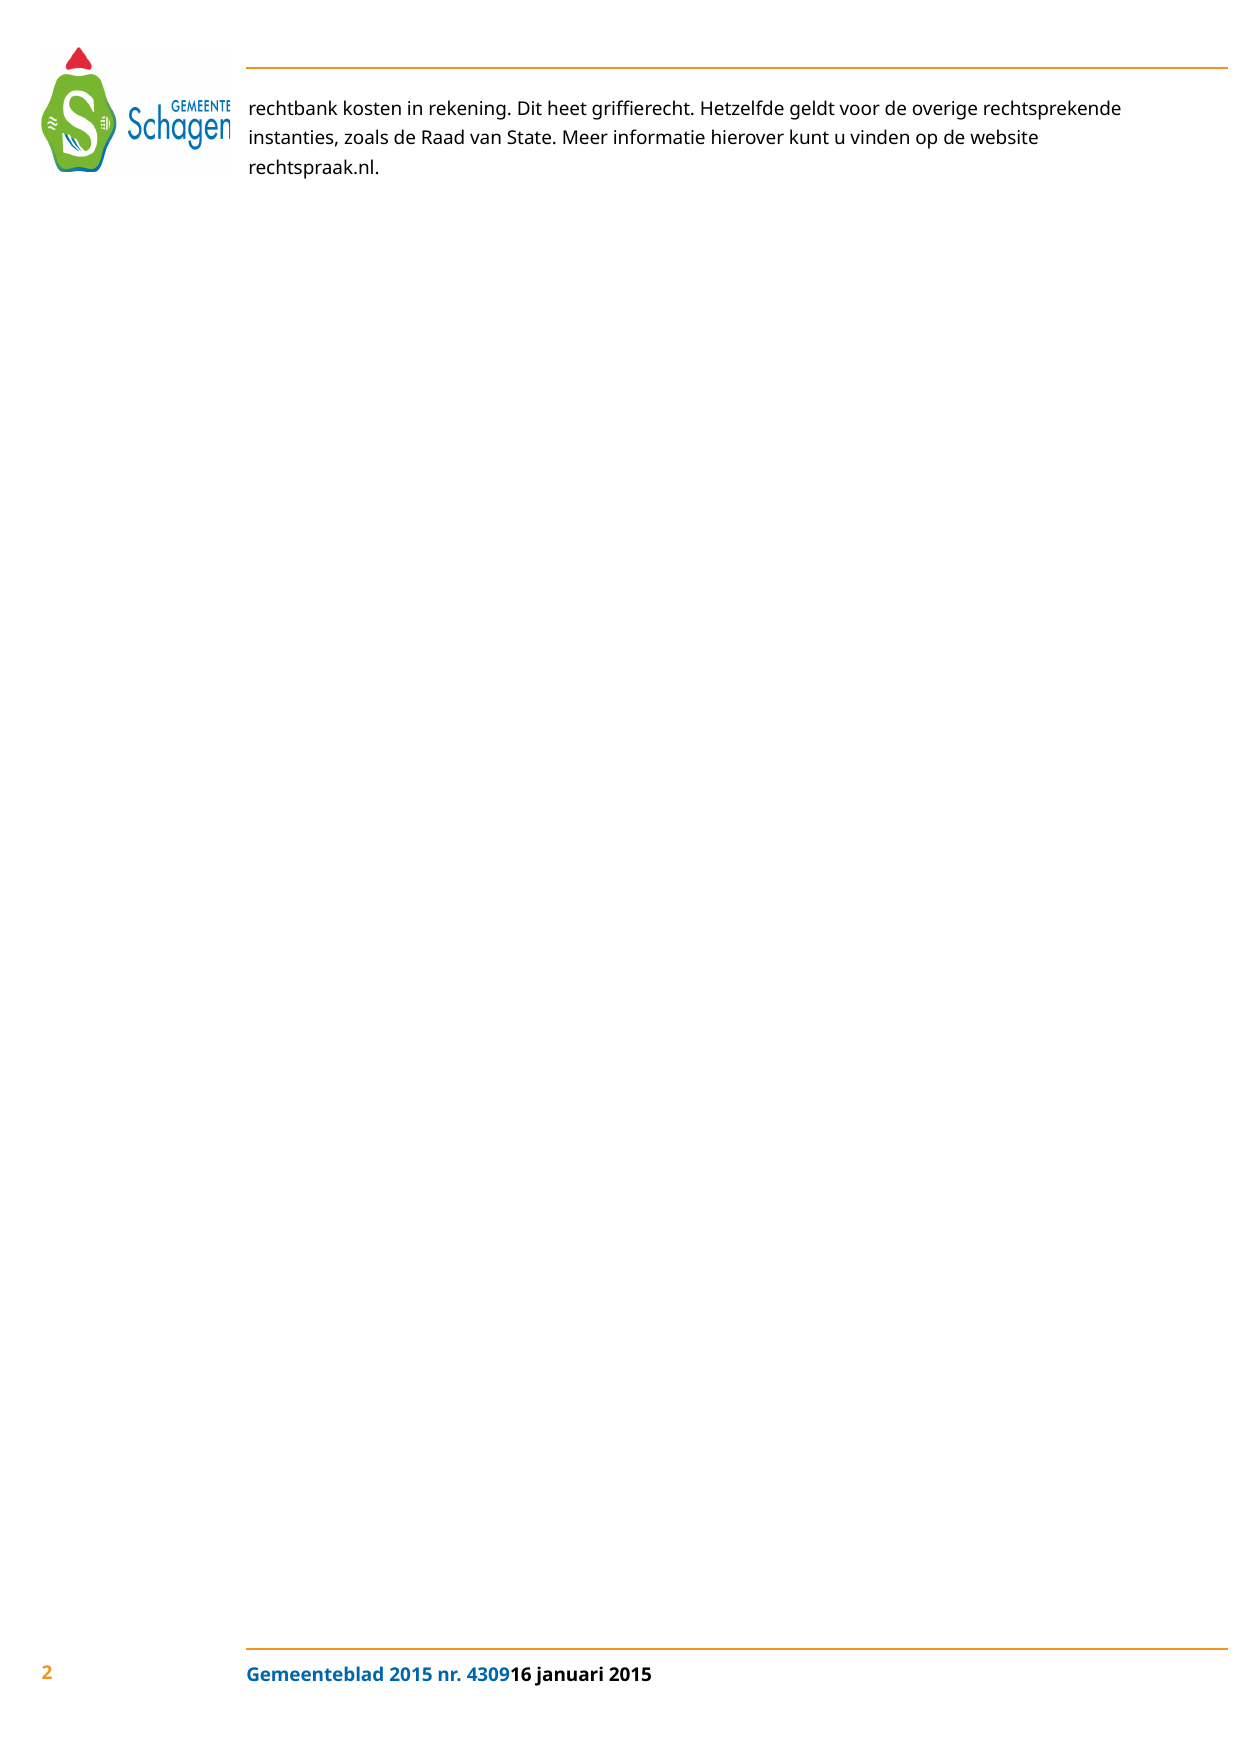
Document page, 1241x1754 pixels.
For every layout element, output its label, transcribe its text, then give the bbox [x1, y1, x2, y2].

text rechtbank kosten in rekening. Dit heet griffierecht. Hetzelfde geldt voor de overige rechtsprekende instanties, zoals de Raad van State. Meer informatie hierover kunt u vinden op de website rechtspraak.nl. [248, 95, 1152, 180]
picture [41, 47, 231, 172]
